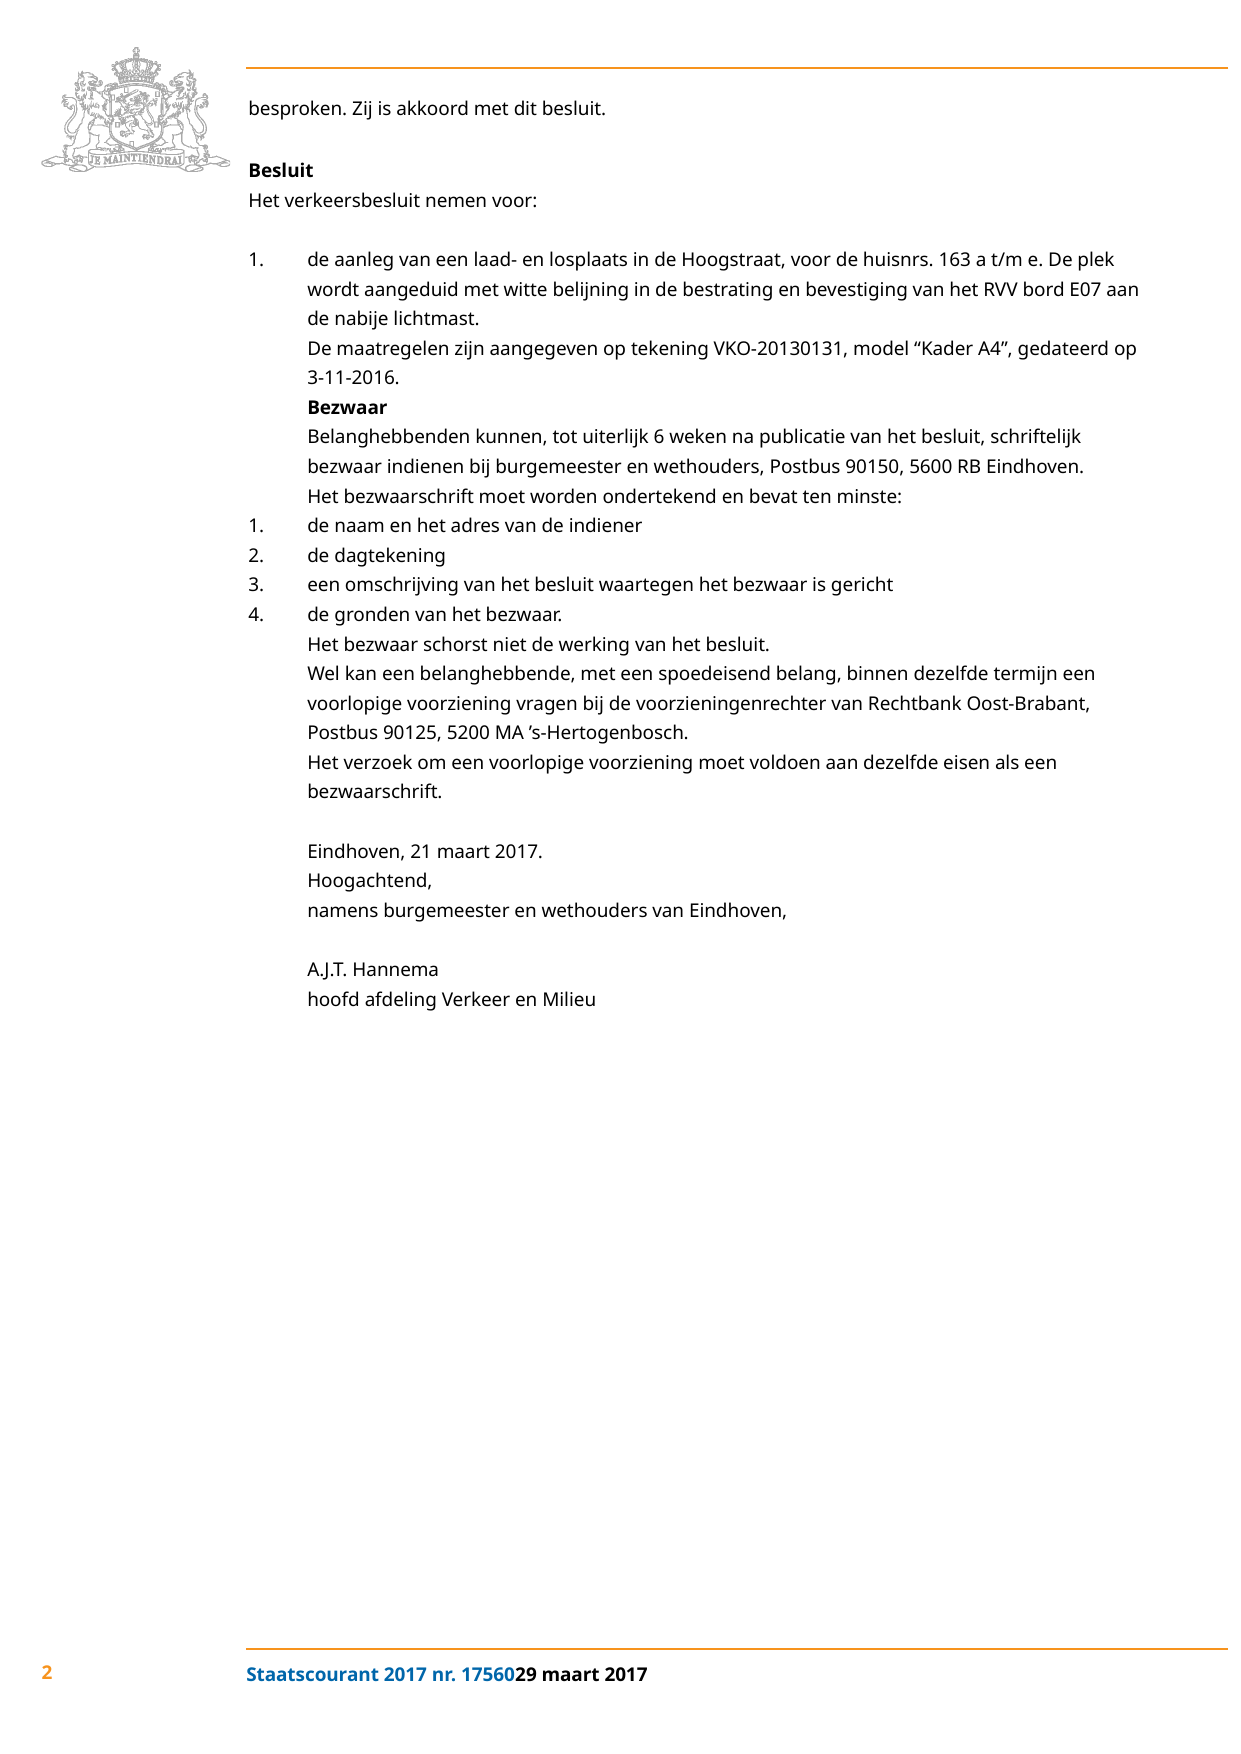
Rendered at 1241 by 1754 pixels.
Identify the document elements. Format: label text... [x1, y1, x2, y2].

list Bezwaar [248, 394, 1152, 420]
list A.J.T. Hannema [248, 956, 1152, 982]
list De maatregelen zijn aangegeven op tekening VKO-20130131, model “Kader A4”, gedateerd op 3-11-2016. [248, 335, 1152, 390]
text besproken. Zij is akkoord met dit besluit. [248, 95, 1152, 121]
list de gronden van het bezwaar. [248, 601, 1152, 627]
list namens burgemeester en wethouders van Eindhoven, [248, 897, 1152, 923]
text Besluit [248, 157, 1152, 183]
list Het verzoek om een voorlopige voorziening moet voldoen aan dezelfde eisen als een bezwaarschrift. [248, 749, 1152, 804]
list Eindhoven, 21 maart 2017. [248, 838, 1152, 864]
list hoofd afdeling Verkeer en Milieu [248, 986, 1152, 1012]
text Het verkeersbesluit nemen voor: [248, 187, 1152, 213]
picture [41, 47, 231, 172]
list Het bezwaar schorst niet de werking van het besluit. [248, 631, 1152, 657]
list Wel kan een belanghebbende, met een spoedeisend belang, binnen dezelfde termijn een voorlopige voorziening vragen bij de voorzieningenrechter van Rechtbank Oost-Brabant, Postbus 90125, 5200 MA ’s-Hertogenbosch. [248, 660, 1152, 745]
list de aanleg van een laad- en losplaats in de Hoogstraat, voor de huisnrs. 163 a t/m e. De plek wordt aangeduid met witte belijning in de bestrating en bevestiging van het RVV bord E07 aan de nabije lichtmast. [248, 246, 1152, 331]
list Het bezwaarschrift moet worden ondertekend en bevat ten minste: [248, 483, 1152, 509]
list een omschrijving van het besluit waartegen het bezwaar is gericht [248, 572, 1152, 597]
list Hoogachtend, [248, 867, 1152, 893]
list de dagtekening [248, 542, 1152, 568]
list de naam en het adres van de indiener [248, 512, 1152, 538]
list Belanghebbenden kunnen, tot uiterlijk 6 weken na publicatie van het besluit, schriftelijk bezwaar indienen bij burgemeester en wethouders, Postbus 90150, 5600 RB Eindhoven. [248, 424, 1152, 479]
